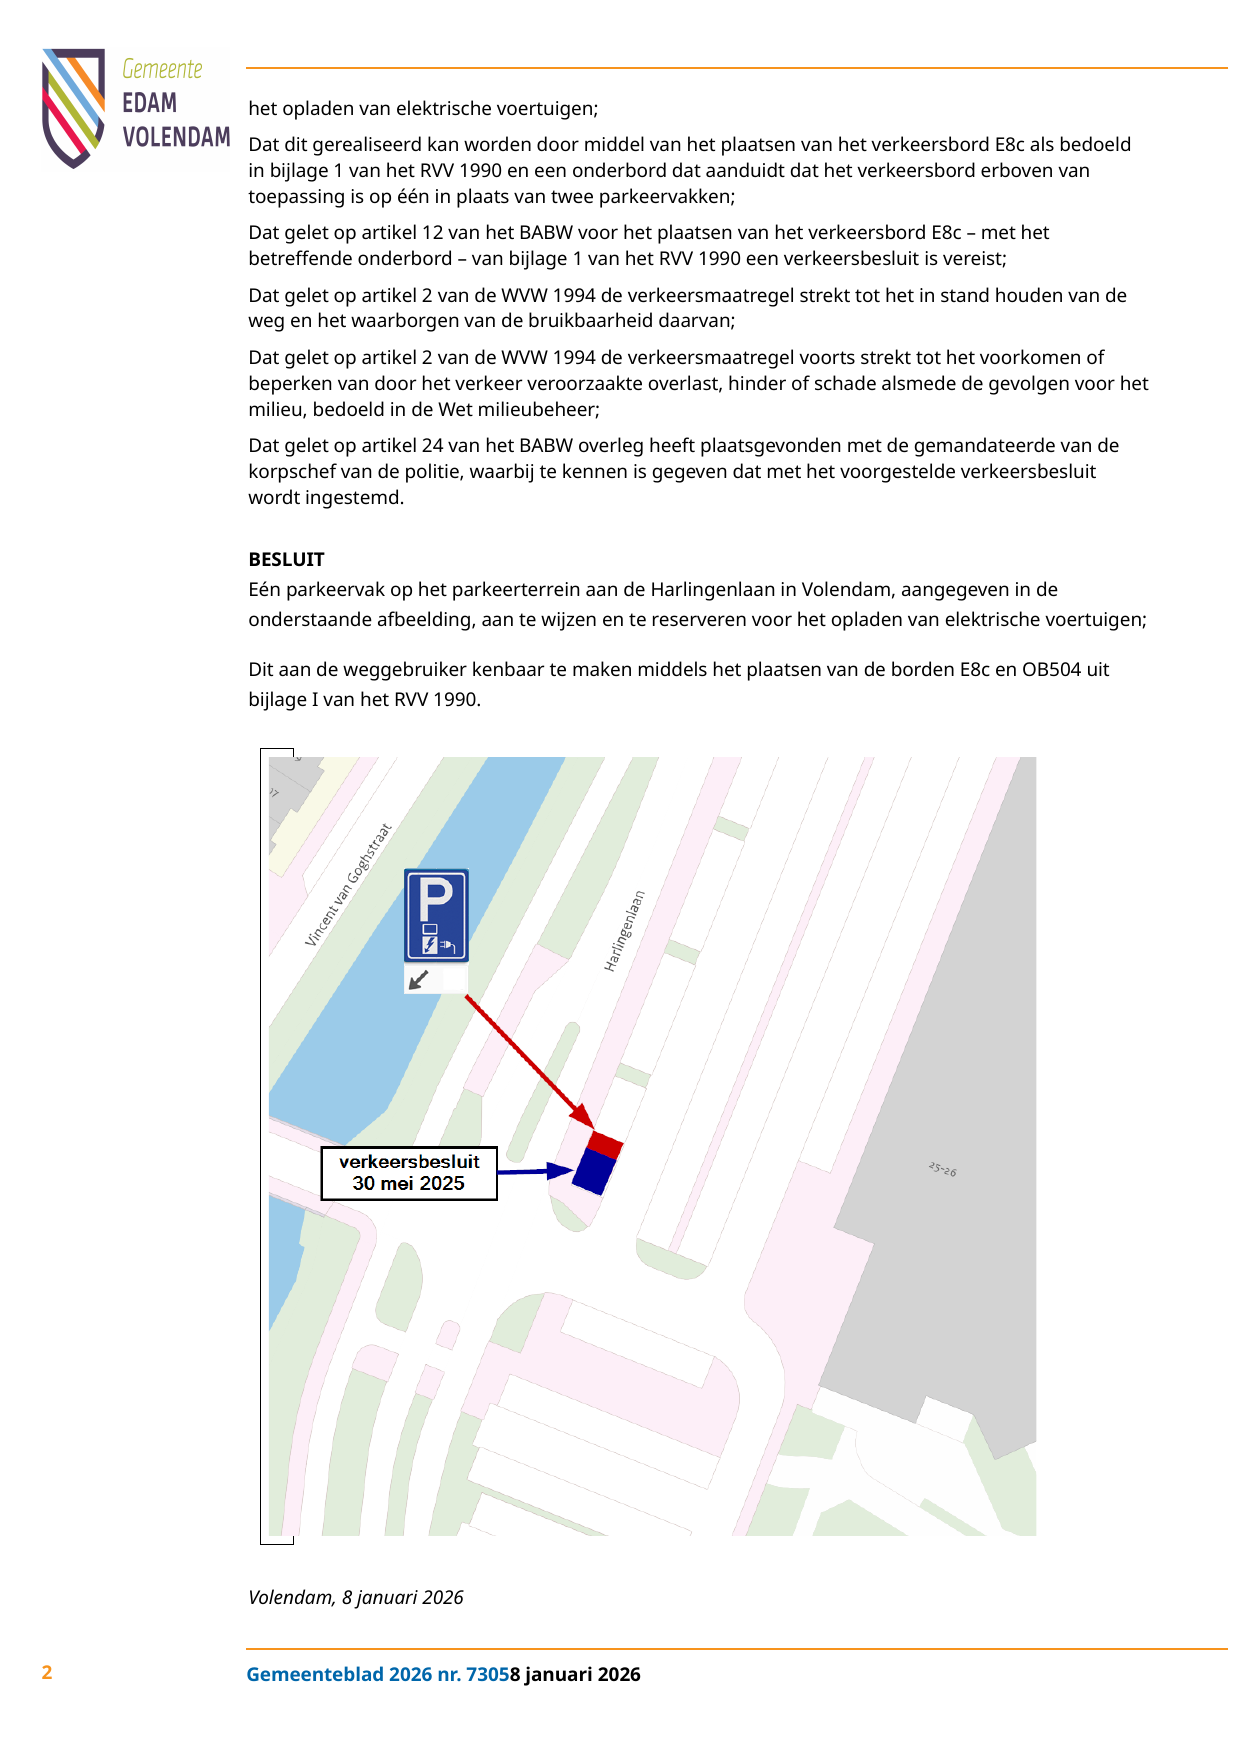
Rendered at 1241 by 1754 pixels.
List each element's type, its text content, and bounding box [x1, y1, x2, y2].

picture [268, 757, 1037, 1536]
text Eén parkeervak op het parkeerterrein aan de Harlingenlaan in Volendam, aangegeven in de onderstaande afbeelding, aan te wijzen en te reserveren voor het opladen van elektrische voertuigen; [248, 576, 1152, 632]
text Volendam, 8 januari 2026 [248, 1584, 1152, 1610]
picture [41, 47, 231, 172]
text Dat dit gerealiseerd kan worden door middel van het plaatsen van het verkeersbord E8c als bedoeld in bijlage 1 van het RVV 1990 en een onderbord dat aanduidt dat het verkeersbord erboven van toepassing is op één in plaats van twee parkeervakken; [248, 131, 1152, 209]
text het opladen van elektrische voertuigen; [248, 95, 1152, 121]
text Dat gelet op artikel 24 van het BABW overleg heeft plaatsgevonden met de gemandateerde van de korpschef van de politie, waarbij te kennen is gegeven dat met het voorgestelde verkeersbesluit wordt ingestemd. [248, 432, 1152, 510]
text BESLUIT [248, 547, 1152, 572]
text Dat gelet op artikel 12 van het BABW voor het plaatsen van het verkeersbord E8c – met het betreffende onderbord – van bijlage 1 van het RVV 1990 een verkeersbesluit is vereist; [248, 219, 1152, 271]
text Dat gelet op artikel 2 van de WVW 1994 de verkeersmaatregel voorts strekt tot het voorkomen of beperken van door het verkeer veroorzaakte overlast, hinder of schade alsmede de gevolgen voor het milieu, bedoeld in de Wet milieubeheer; [248, 344, 1152, 422]
text Dit aan de weggebruiker kenbaar te maken middels het plaatsen van de borden E8c en OB504 uit bijlage I van het RVV 1990. [248, 656, 1152, 712]
text Dat gelet op artikel 2 van de WVW 1994 de verkeersmaatregel strekt tot het in stand houden van de weg en het waarborgen van de bruikbaarheid daarvan; [248, 282, 1152, 333]
